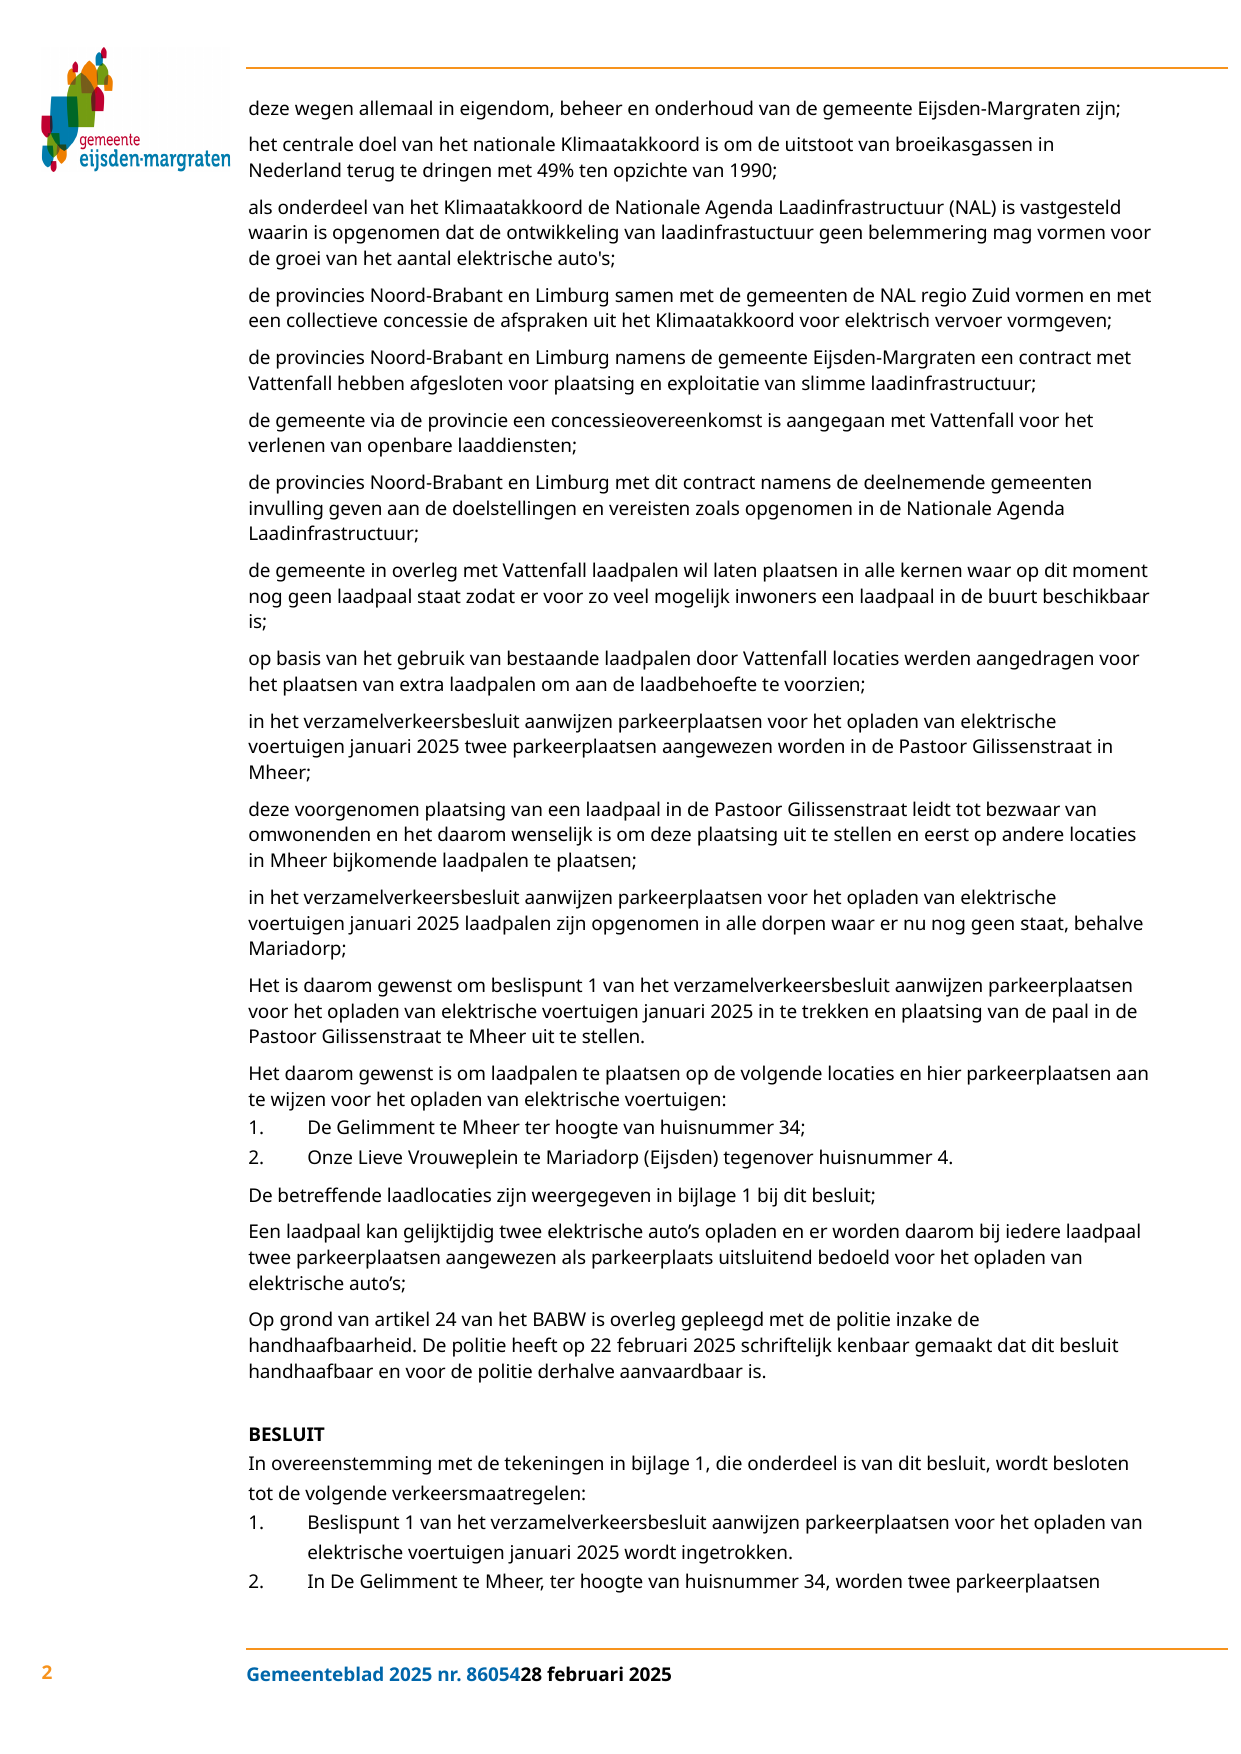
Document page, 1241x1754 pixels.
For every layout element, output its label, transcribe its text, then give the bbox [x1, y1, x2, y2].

picture [41, 47, 231, 172]
text De betreffende laadlocaties zijn weergegeven in bijlage 1 bij dit besluit; [248, 1182, 1152, 1208]
text deze voorgenomen plaatsing van een laadpaal in de Pastoor Gilissenstraat leidt tot bezwaar van omwonenden en het daarom wenselijk is om deze plaatsing uit te stellen en eerst op andere locaties in Mheer bijkomende laadpalen te plaatsen; [248, 796, 1152, 873]
text de provincies Noord-Brabant en Limburg met dit contract namens de deelnemende gemeenten invulling geven aan de doelstellingen en vereisten zoals opgenomen in de Nationale Agenda Laadinfrastructuur; [248, 469, 1152, 546]
text in het verzamelverkeersbesluit aanwijzen parkeerplaatsen voor het opladen van elektrische voertuigen januari 2025 twee parkeerplaatsen aangewezen worden in de Pastoor Gilissenstraat in Mheer; [248, 708, 1152, 785]
text Het daarom gewenst is om laadpalen te plaatsen op de volgende locaties en hier parkeerplaatsen aan te wijzen voor het opladen van elektrische voertuigen: [248, 1060, 1152, 1112]
text als onderdeel van het Klimaatakkoord de Nationale Agenda Laadinfrastructuur (NAL) is vastgesteld waarin is opgenomen dat de ontwikkeling van laadinfrastuctuur geen belemmering mag vormen voor de groei van het aantal elektrische auto's; [248, 194, 1152, 271]
list In De Gelimment te Mheer, ter hoogte van huisnummer 34, worden twee parkeerplaatsen [248, 1569, 1152, 1594]
text BESLUIT [248, 1421, 1152, 1447]
text In overeenstemming met de tekeningen in bijlage 1, die onderdeel is van dit besluit, wordt besloten tot de volgende verkeersmaatregelen: [248, 1450, 1152, 1506]
text de provincies Noord-Brabant en Limburg namens de gemeente Eijsden-Margraten een contract met Vattenfall hebben afgesloten voor plaatsing en exploitatie van slimme laadinfrastructuur; [248, 344, 1152, 396]
text op basis van het gebruik van bestaande laadpalen door Vattenfall locaties werden aangedragen voor het plaatsen van extra laadpalen om aan de laadbehoefte te voorzien; [248, 645, 1152, 697]
text de gemeente in overleg met Vattenfall laadpalen wil laten plaatsen in alle kernen waar op dit moment nog geen laadpaal staat zodat er voor zo veel mogelijk inwoners een laadpaal in de buurt beschikbaar is; [248, 557, 1152, 634]
text deze wegen allemaal in eigendom, beheer en onderhoud van de gemeente Eijsden-Margraten zijn; [248, 95, 1152, 121]
list De Gelimment te Mheer ter hoogte van huisnummer 34; [248, 1114, 1152, 1140]
text Het is daarom gewenst om beslispunt 1 van het verzamelverkeersbesluit aanwijzen parkeerplaatsen voor het opladen van elektrische voertuigen januari 2025 in te trekken en plaatsing van de paal in de Pastoor Gilissenstraat te Mheer uit te stellen. [248, 972, 1152, 1049]
text Een laadpaal kan gelijktijdig twee elektrische auto’s opladen en er worden daarom bij iedere laadpaal twee parkeerplaatsen aangewezen als parkeerplaats uitsluitend bedoeld voor het opladen van elektrische auto’s; [248, 1218, 1152, 1296]
text in het verzamelverkeersbesluit aanwijzen parkeerplaatsen voor het opladen van elektrische voertuigen januari 2025 laadpalen zijn opgenomen in alle dorpen waar er nu nog geen staat, behalve Mariadorp; [248, 884, 1152, 961]
text Op grond van artikel 24 van het BABW is overleg gepleegd met de politie inzake de handhaafbaarheid. De politie heeft op 22 februari 2025 schriftelijk kenbaar gemaakt dat dit besluit handhaafbaar en voor de politie derhalve aanvaardbaar is. [248, 1307, 1152, 1384]
list Onze Lieve Vrouweplein te Mariadorp (Eijsden) tegenover huisnummer 4. [248, 1144, 1152, 1170]
text de gemeente via de provincie een concessieovereenkomst is aangegaan met Vattenfall voor het verlenen van openbare laaddiensten; [248, 407, 1152, 458]
text de provincies Noord-Brabant en Limburg samen met de gemeenten de NAL regio Zuid vormen en met een collectieve concessie de afspraken uit het Klimaatakkoord voor elektrisch vervoer vormgeven; [248, 282, 1152, 333]
text het centrale doel van het nationale Klimaatakkoord is om de uitstoot van broeikasgassen in Nederland terug te dringen met 49% ten opzichte van 1990; [248, 131, 1152, 183]
list Beslispunt 1 van het verzamelverkeersbesluit aanwijzen parkeerplaatsen voor het opladen van elektrische voertuigen januari 2025 wordt ingetrokken. [248, 1509, 1152, 1565]
